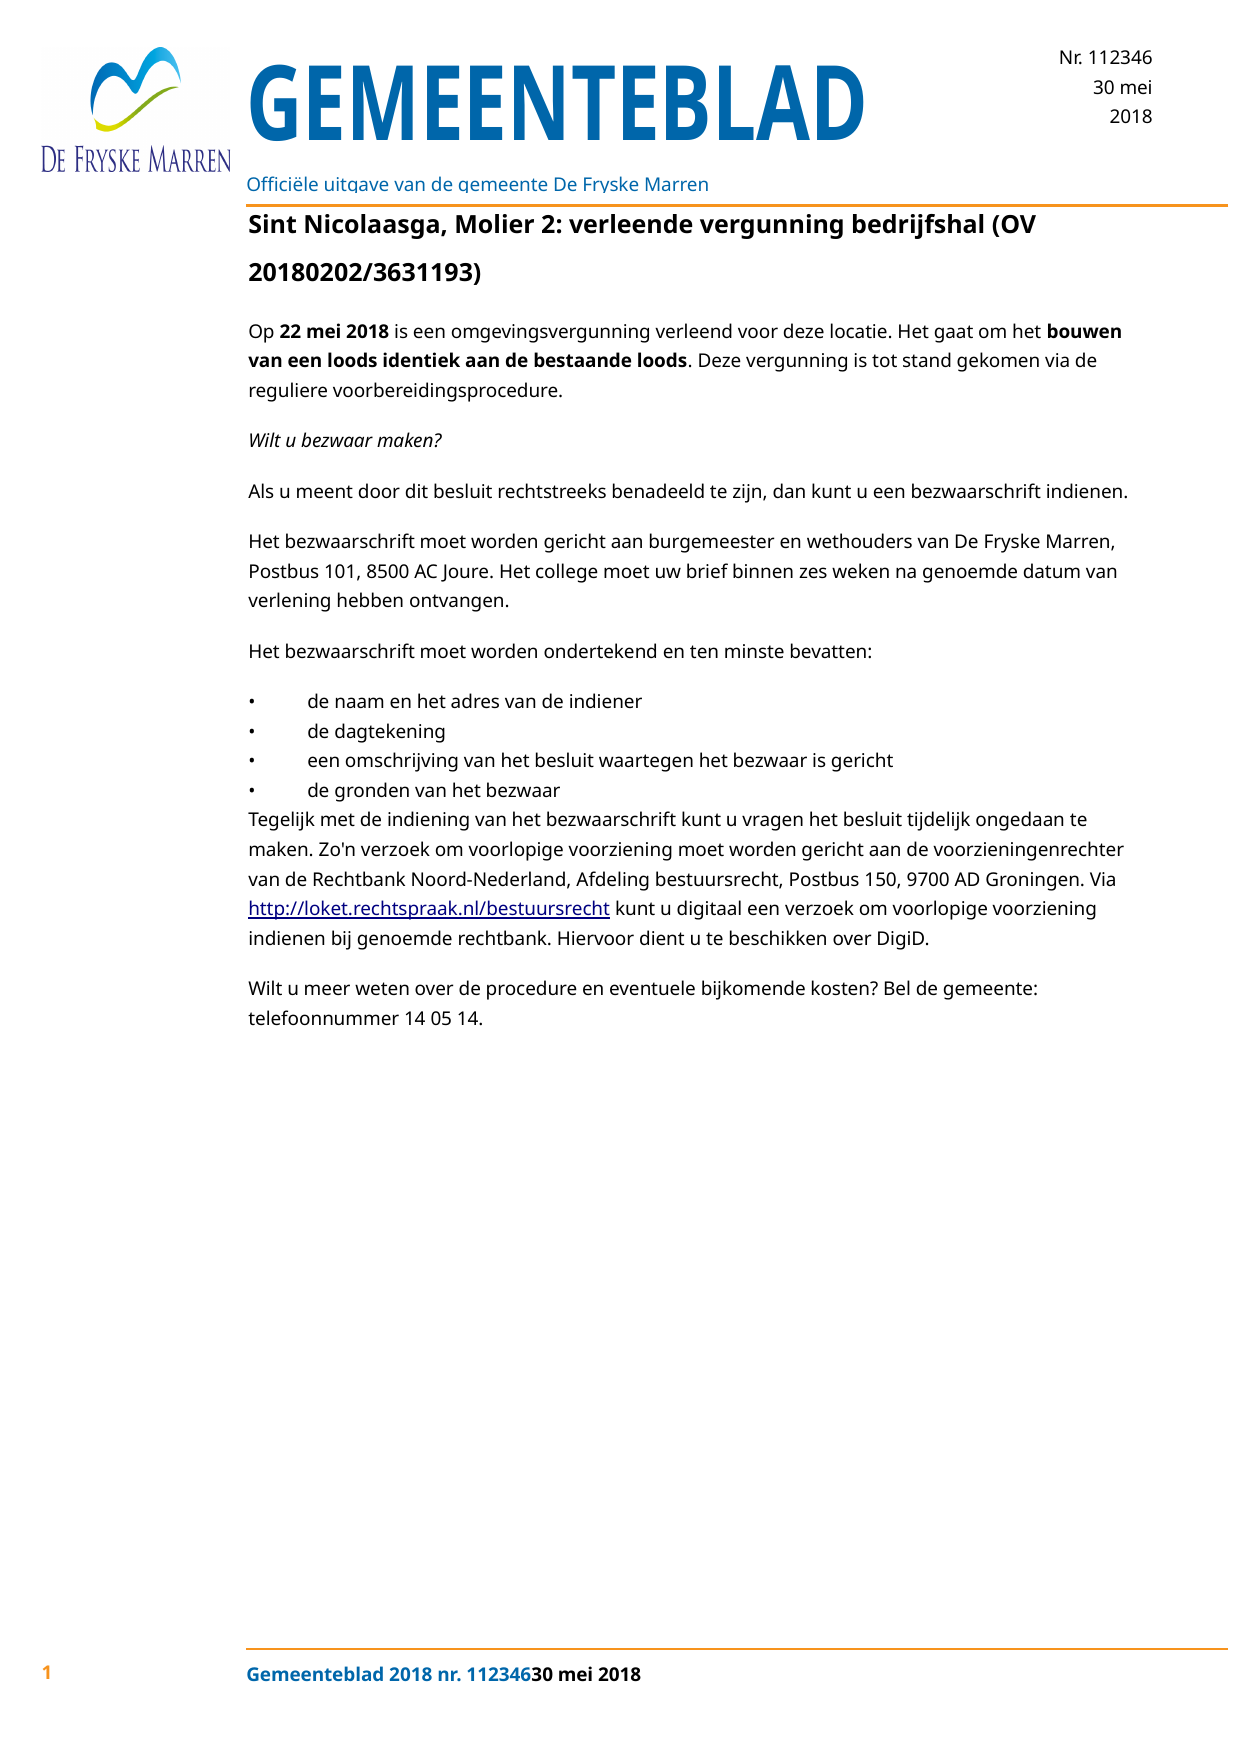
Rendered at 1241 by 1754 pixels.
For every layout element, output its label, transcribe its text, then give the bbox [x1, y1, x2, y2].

text Wilt u bezwaar maken? [248, 427, 1152, 453]
text Sint Nicolaasga, Molier 2: verleende vergunning bedrijfshal (OV 20180202/3631193) [248, 207, 1152, 288]
picture [41, 47, 231, 172]
text Als u meent door dit besluit rechtstreeks benadeeld te zijn, dan kunt u een bezwaarschrift indienen. [248, 478, 1152, 504]
text Op 22 mei 2018 is een omgevingsvergunning verleend voor deze locatie. Het gaat om het bouwen van een loods identiek aan de bestaande loods. Deze vergunning is tot stand gekomen via de reguliere voorbereidingsprocedure. [248, 318, 1152, 403]
text Tegelijk met de indiening van het bezwaarschrift kunt u vragen het besluit tijdelijk ongedaan te maken. Zo'n verzoek om voorlopige voorziening moet worden gericht aan de voorzieningenrechter van de Rechtbank Noord-Nederland, Afdeling bestuursrecht, Postbus 150, 9700 AD Groningen. Via http://loket.rechtspraak.nl/bestuursrecht kunt u digitaal een verzoek om voorlopige voorziening indienen bij genoemde rechtbank. Hiervoor dient u te beschikken over DigiD. [248, 807, 1152, 951]
list de gronden van het bezwaar [248, 777, 1152, 803]
text Wilt u meer weten over de procedure en eventuele bijkomende kosten? Bel de gemeente: telefoonnummer 14 05 14. [248, 975, 1152, 1031]
list een omschrijving van het besluit waartegen het bezwaar is gericht [248, 747, 1152, 773]
text Het bezwaarschrift moet worden gericht aan burgemeester en wethouders van De Fryske Marren, Postbus 101, 8500 AC Joure. Het college moet uw brief binnen zes weken na genoemde datum van verlening hebben ontvangen. [248, 528, 1152, 613]
text Het bezwaarschrift moet worden ondertekend en ten minste bevatten: [248, 638, 1152, 664]
list de dagtekening [248, 718, 1152, 744]
list de naam en het adres van de indiener [248, 688, 1152, 714]
